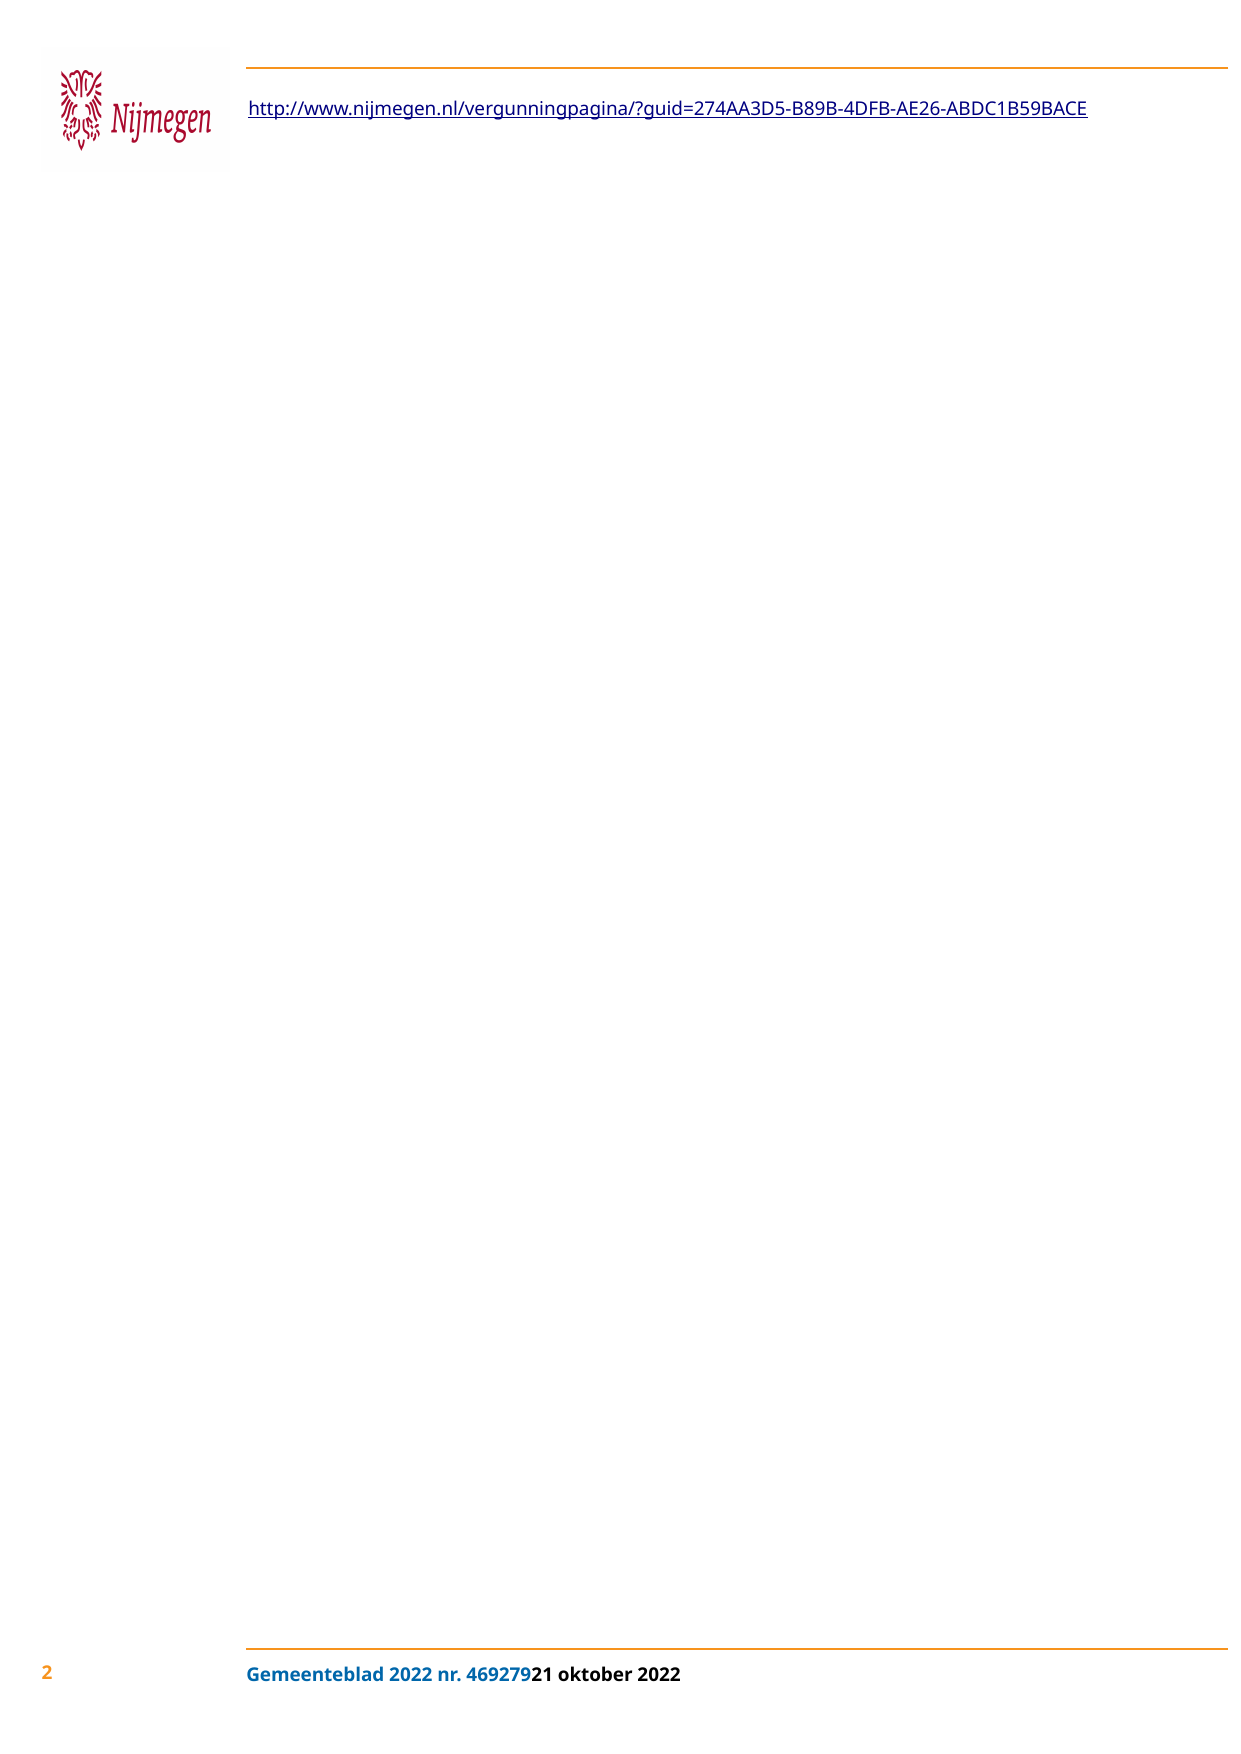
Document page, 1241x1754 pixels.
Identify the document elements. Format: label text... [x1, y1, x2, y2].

text http://www.nijmegen.nl/vergunningpagina/?guid=274AA3D5-B89B-4DFB-AE26-ABDC1B59BACE [248, 95, 1152, 121]
picture [41, 47, 231, 172]
